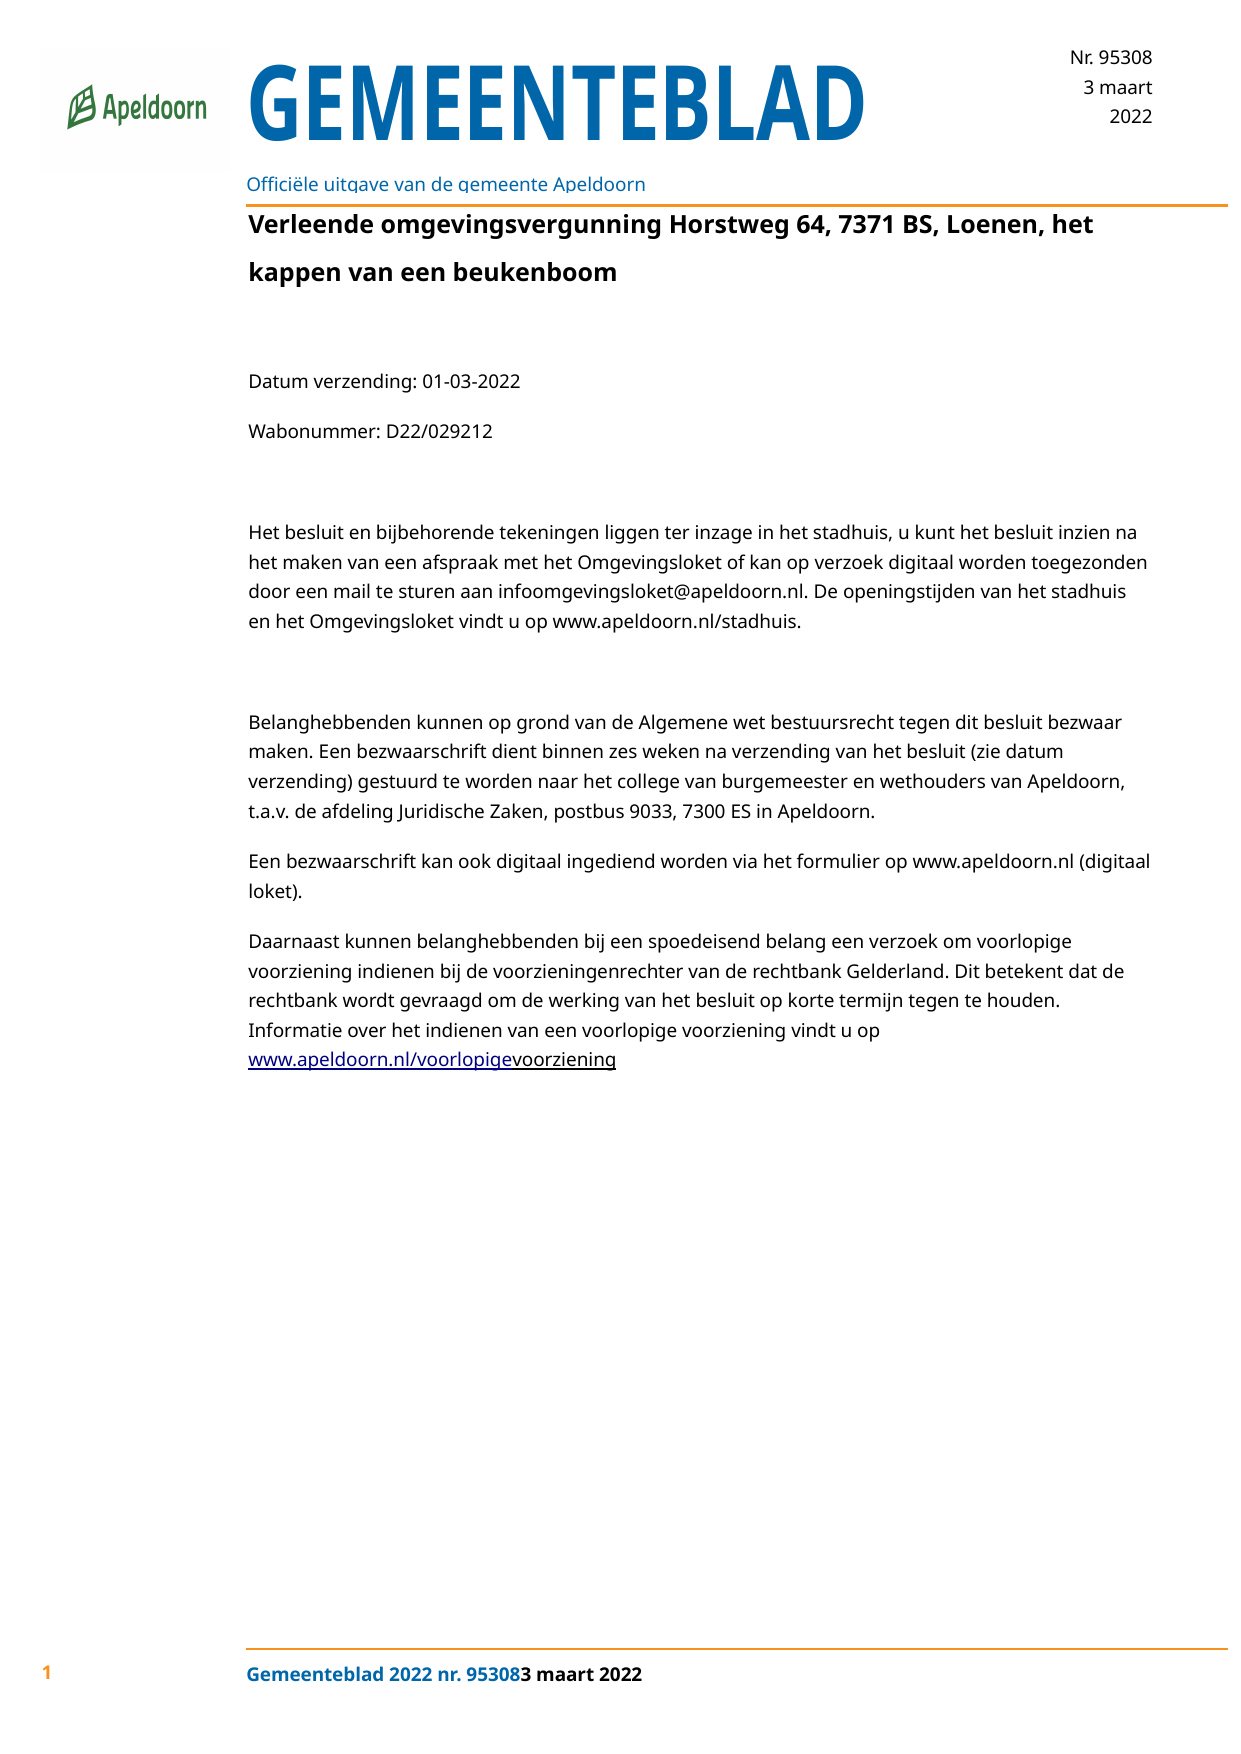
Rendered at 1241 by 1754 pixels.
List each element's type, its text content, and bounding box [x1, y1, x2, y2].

text Het besluit en bijbehorende tekeningen liggen ter inzage in het stadhuis, u kunt het besluit inzien na het maken van een afspraak met het Omgevingsloket of kan op verzoek digitaal worden toegezonden door een mail te sturen aan infoomgevingsloket@apeldoorn.nl. De openingstijden van het stadhuis en het Omgevingsloket vindt u op www.apeldoorn.nl/stadhuis. [248, 519, 1152, 634]
text Verleende omgevingsvergunning Horstweg 64, 7371 BS, Loenen, het kappen van een beukenboom [248, 207, 1152, 288]
text Daarnaast kunnen belanghebbenden bij een spoedeisend belang een verzoek om voorlopige voorziening indienen bij de voorzieningenrechter van de rechtbank Gelderland. Dit betekent dat de rechtbank wordt gevraagd om de werking van het besluit op korte termijn tegen te houden. Informatie over het indienen van een voorlopige voorziening vindt u op www.apeldoorn.nl/voorlopigevoorziening [248, 928, 1152, 1072]
text Wabonummer: D22/029212 [248, 419, 1152, 444]
picture [41, 47, 231, 172]
text Datum verzending: 01-03-2022 [248, 368, 1152, 394]
text Een bezwaarschrift kan ook digitaal ingediend worden via het formulier op www.apeldoorn.nl (digitaal loket). [248, 848, 1152, 904]
text Belanghebbenden kunnen op grond van de Algemene wet bestuursrecht tegen dit besluit bezwaar maken. Een bezwaarschrift dient binnen zes weken na verzending van het besluit (zie datum verzending) gestuurd te worden naar het college van burgemeester en wethouders van Apeldoorn, t.a.v. de afdeling Juridische Zaken, postbus 9033, 7300 ES in Apeldoorn. [248, 709, 1152, 824]
